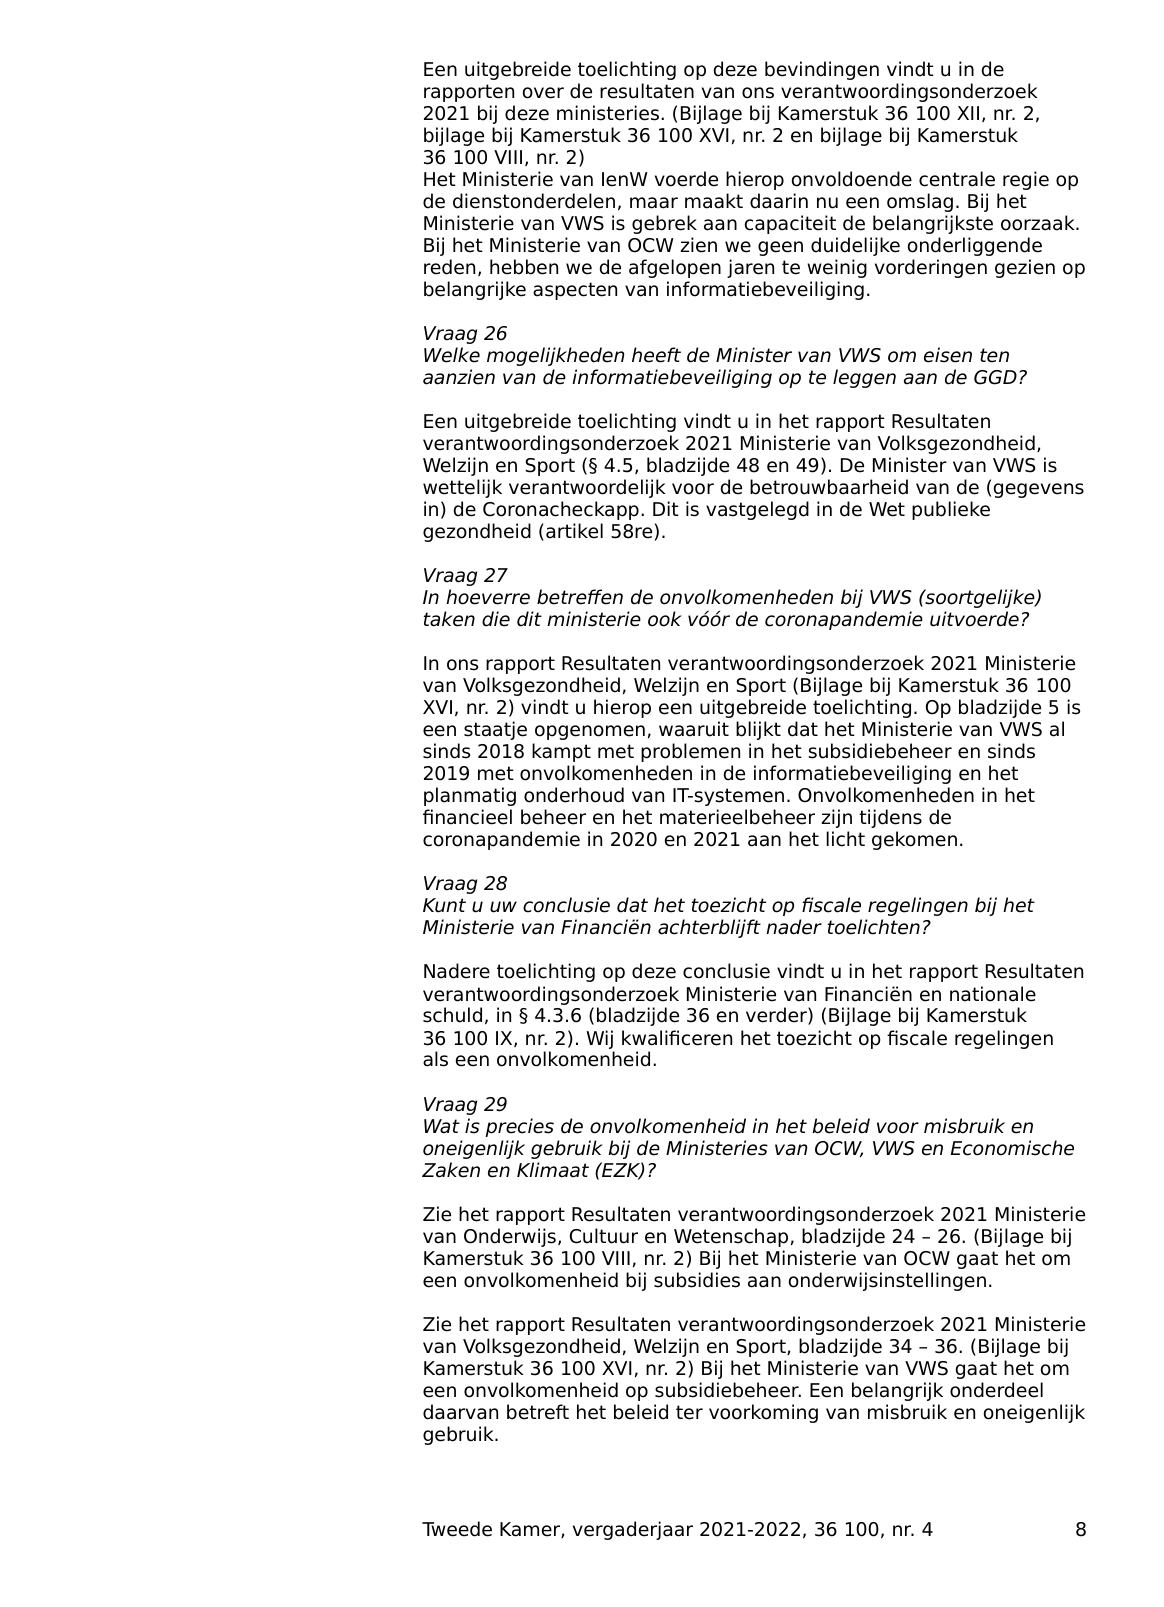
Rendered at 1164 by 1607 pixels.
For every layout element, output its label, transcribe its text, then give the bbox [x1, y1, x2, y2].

text Nadere toelichting op deze conclusie vindt u in het rapport Resultaten verantwoordingsonderzoek Ministerie van Financiën en nationale schuld, in § 4.3.6 (bladzijde 36 en verder) (Bijlage bij Kamerstuk 36 100 IX, nr. 2). Wij kwalificeren het toezicht op fiscale regelingen als een onvolkomenheid. [422, 961, 1087, 1071]
text Vraag 26 [422, 323, 1087, 345]
text Wat is precies de onvolkomenheid in het beleid voor misbruik en oneigenlijk gebruik bij de Ministeries van OCW, VWS en Economische Zaken en Klimaat (EZK)? [422, 1116, 1087, 1181]
text Vraag 27 [422, 565, 1087, 587]
text Zie het rapport Resultaten verantwoordingsonderzoek 2021 Ministerie van Volksgezondheid, Welzijn en Sport, bladzijde 34 – 36. (Bijlage bij Kamerstuk 36 100 XVI, nr. 2) Bij het Ministerie van VWS gaat het om een onvolkomenheid op subsidiebeheer. Een belangrijk onderdeel daarvan betreft het beleid ter voorkoming van misbruik en oneigenlijk gebruik. [422, 1314, 1087, 1446]
text In ons rapport Resultaten verantwoordingsonderzoek 2021 Ministerie van Volksgezondheid, Welzijn en Sport (Bijlage bij Kamerstuk 36 100 XVI, nr. 2) vindt u hierop een uitgebreide toelichting. Op bladzijde 5 is een staatje opgenomen, waaruit blijkt dat het Ministerie van VWS al sinds 2018 kampt met problemen in het subsidiebeheer en sinds 2019 met onvolkomenheden in de informatiebeveiliging en het planmatig onderhoud van IT-systemen. Onvolkomenheden in het financieel beheer en het materieelbeheer zijn tijdens de coronapandemie in 2020 en 2021 aan het licht gekomen. [422, 653, 1087, 851]
text Zie het rapport Resultaten verantwoordingsonderzoek 2021 Ministerie van Onderwijs, Cultuur en Wetenschap, bladzijde 24 – 26. (Bijlage bij Kamerstuk 36 100 VIII, nr. 2) Bij het Ministerie van OCW gaat het om een onvolkomenheid bij subsidies aan onderwijsinstellingen. [422, 1204, 1087, 1292]
text Het Ministerie van IenW voerde hierop onvoldoende centrale regie op de dienstonderdelen, maar maakt daarin nu een omslag. Bij het Ministerie van VWS is gebrek aan capaciteit de belangrijkste oorzaak. Bij het Ministerie van OCW zien we geen duidelijke onderliggende reden, hebben we de afgelopen jaren te weinig vorderingen gezien op belangrijke aspecten van informatiebeveiliging. [422, 169, 1087, 301]
text Welke mogelijkheden heeft de Minister van VWS om eisen ten aanzien van de informatiebeveiliging op te leggen aan de GGD? [422, 345, 1087, 389]
text Kunt u uw conclusie dat het toezicht op fiscale regelingen bij het Ministerie van Financiën achterblijft nader toelichten? [422, 895, 1087, 939]
text Vraag 28 [422, 873, 1087, 895]
text In hoeverre betreffen de onvolkomenheden bij VWS (soortgelijke) taken die dit ministerie ook vóór de coronapandemie uitvoerde? [422, 587, 1087, 631]
text Vraag 29 [422, 1093, 1087, 1116]
text Een uitgebreide toelichting op deze bevindingen vindt u in de rapporten over de resultaten van ons verantwoordingsonderzoek 2021 bij deze ministeries. (Bijlage bij Kamerstuk 36 100 XII, nr. 2, bijlage bij Kamerstuk 36 100 XVI, nr. 2 en bijlage bij Kamerstuk 36 100 VIII, nr. 2) [422, 59, 1087, 169]
text Een uitgebreide toelichting vindt u in het rapport Resultaten verantwoordingsonderzoek 2021 Ministerie van Volksgezondheid, Welzijn en Sport (§ 4.5, bladzijde 48 en 49). De Minister van VWS is wettelijk verantwoordelijk voor de betrouwbaarheid van de (gegevens in) de Coronacheckapp. Dit is vastgelegd in de Wet publieke gezondheid (artikel 58re). [422, 411, 1087, 543]
